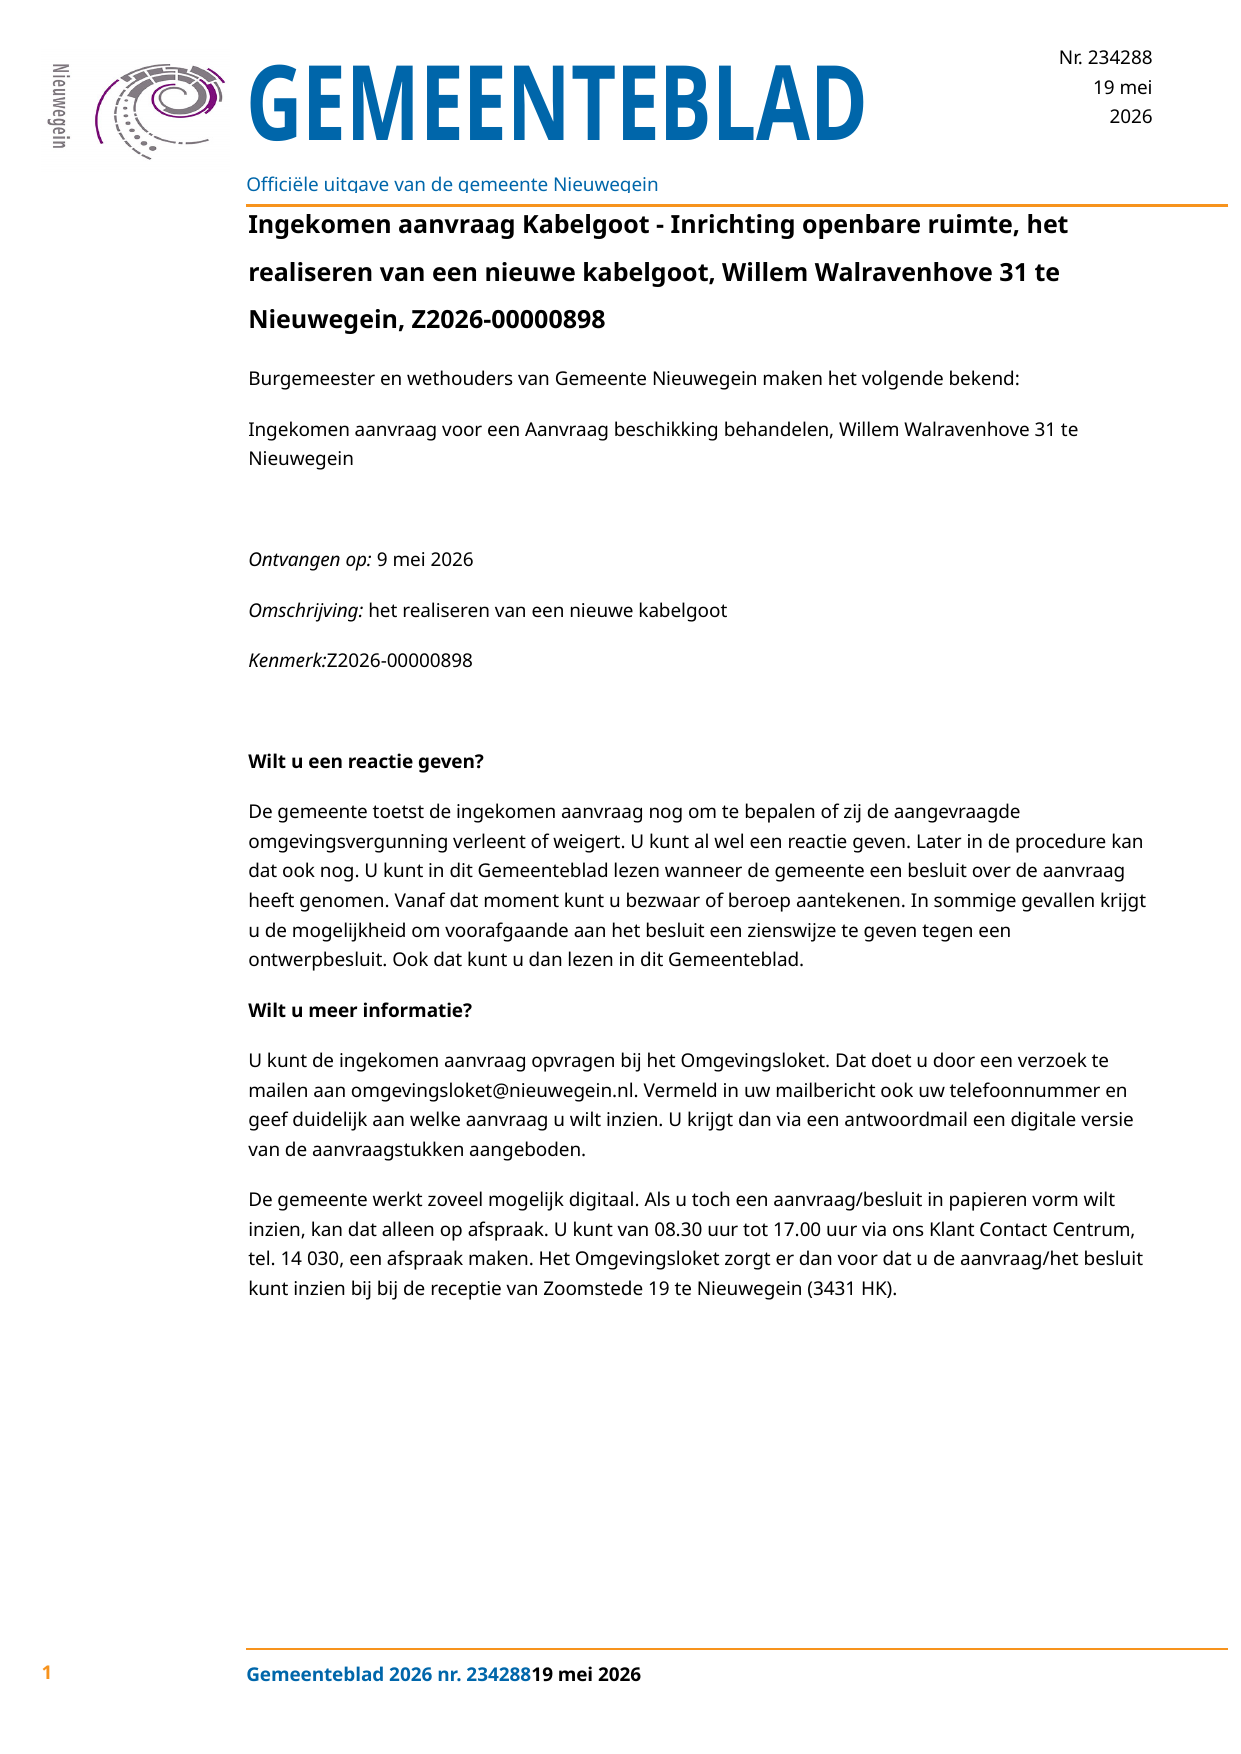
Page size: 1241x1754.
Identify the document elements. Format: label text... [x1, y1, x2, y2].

text Burgemeester en wethouders van Gemeente Nieuwegein maken het volgende bekend: [248, 366, 1152, 391]
text Ontvangen op: 9 mei 2026 [248, 546, 1152, 572]
text U kunt de ingekomen aanvraag opvragen bij het Omgevingsloket. Dat doet u door een verzoek te mailen aan omgevingsloket@nieuwegein.nl. Vermeld in uw mailbericht ook uw telefoonnummer en geef duidelijk aan welke aanvraag u wilt inzien. U krijgt dan via een antwoordmail een digitale versie van de aanvraagstukken aangeboden. [248, 1047, 1152, 1162]
text Wilt u een reactie geven? [248, 748, 1152, 774]
text Kenmerk:Z2026-00000898 [248, 647, 1152, 673]
text De gemeente werkt zoveel mogelijk digitaal. Als u toch een aanvraag/besluit in papieren vorm wilt inzien, kan dat alleen op afspraak. U kunt van 08.30 uur tot 17.00 uur via ons Klant Contact Centrum, tel. 14 030, een afspraak maken. Het Omgevingsloket zorgt er dan voor dat u de aanvraag/het besluit kunt inzien bij bij de receptie van Zoomstede 19 te Nieuwegein (3431 HK). [248, 1186, 1152, 1301]
picture [41, 47, 231, 172]
text De gemeente toetst de ingekomen aanvraag nog om te bepalen of zij de aangevraagde omgevingsvergunning verleent of weigert. U kunt al wel een reactie geven. Later in de procedure kan dat ook nog. U kunt in dit Gemeenteblad lezen wanneer de gemeente een besluit over de aanvraag heeft genomen. Vanaf dat moment kunt u bezwaar of beroep aantekenen. In sommige gevallen krijgt u de mogelijkheid om voorafgaande aan het besluit een zienswijze te geven tegen een ontwerpbesluit. Ook dat kunt u dan lezen in dit Gemeenteblad. [248, 798, 1152, 972]
text Omschrijving: het realiseren van een nieuwe kabelgoot [248, 597, 1152, 622]
text Ingekomen aanvraag voor een Aanvraag beschikking behandelen, Willem Walravenhove 31 te Nieuwegein [248, 416, 1152, 471]
text Ingekomen aanvraag Kabelgoot - Inrichting openbare ruimte, het realiseren van een nieuwe kabelgoot, Willem Walravenhove 31 te Nieuwegein, Z2026-00000898 [248, 207, 1152, 336]
text Wilt u meer informatie? [248, 997, 1152, 1022]
